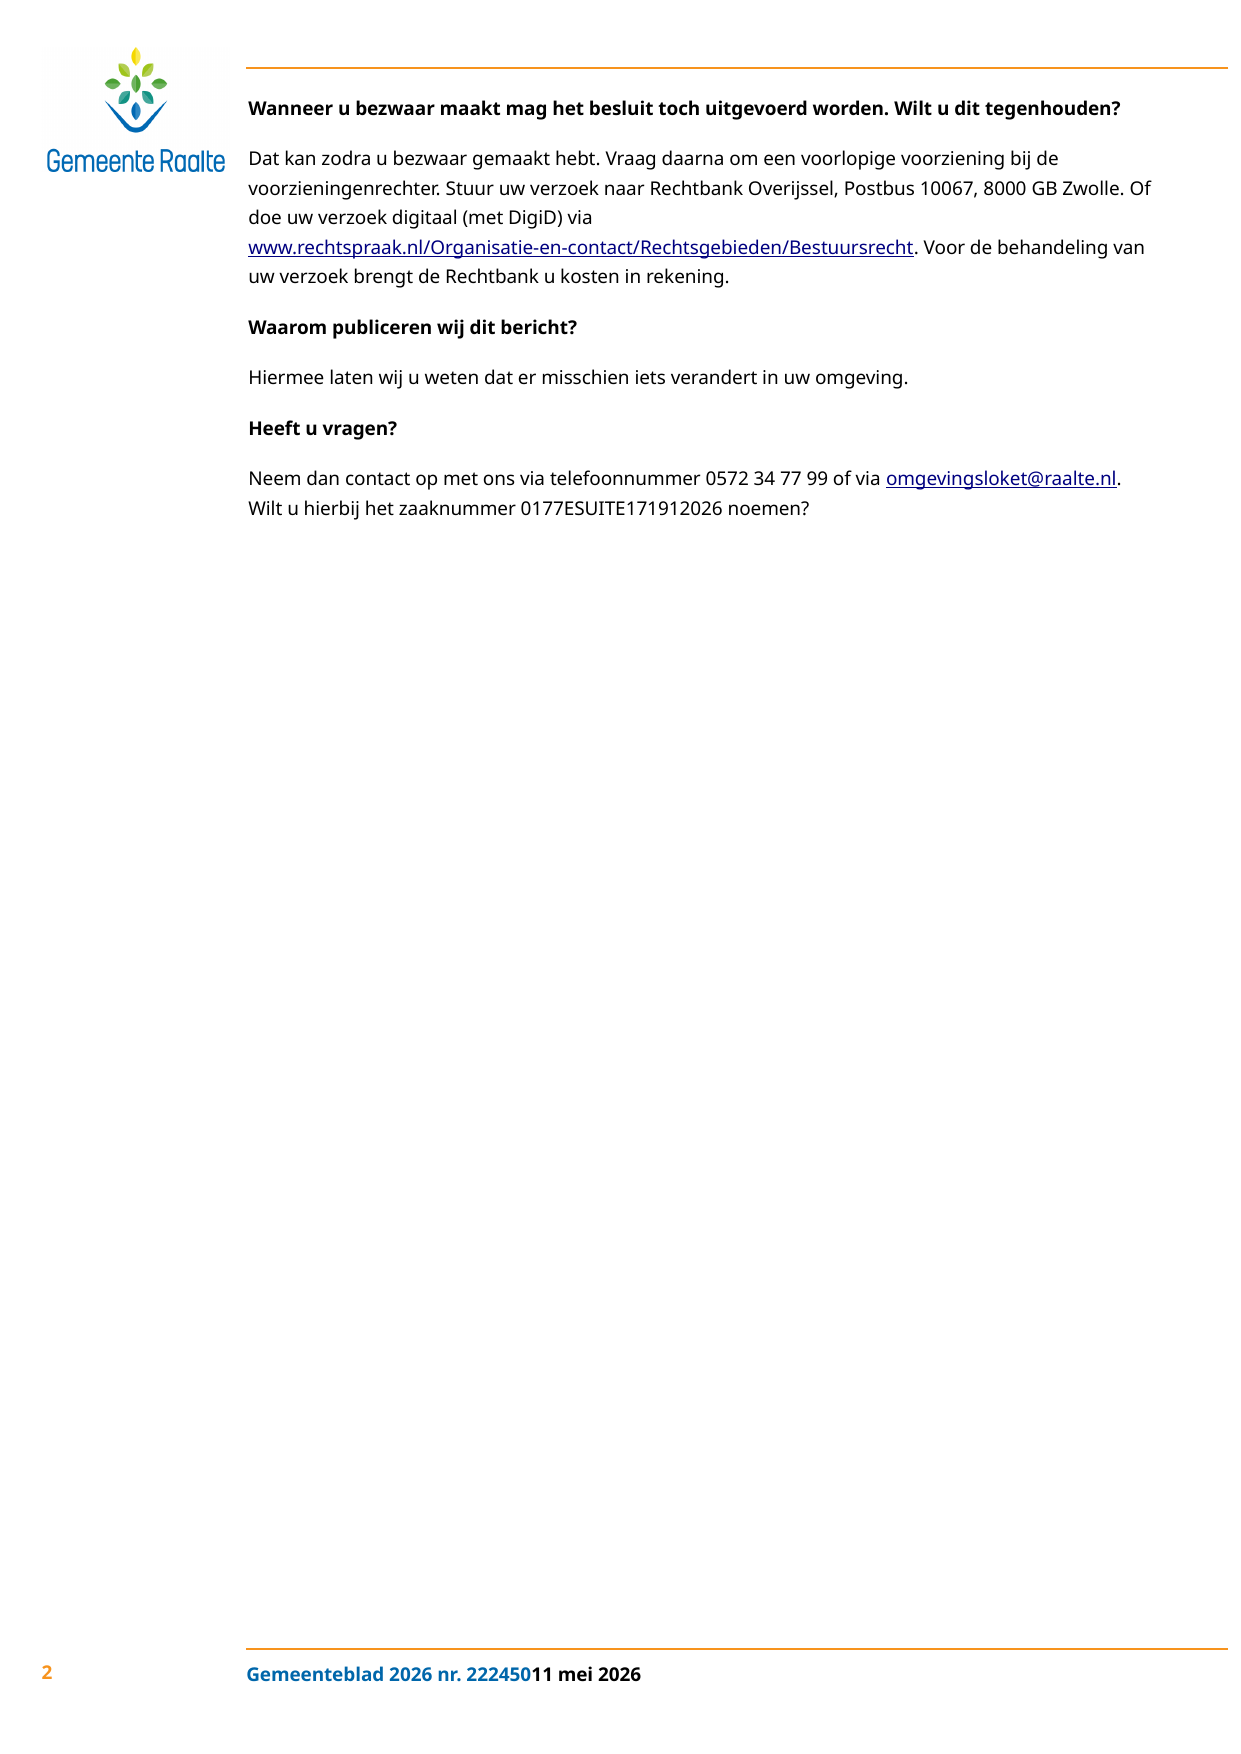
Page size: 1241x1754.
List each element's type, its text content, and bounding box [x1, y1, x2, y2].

text Wanneer u bezwaar maakt mag het besluit toch uitgevoerd worden. Wilt u dit tegenhouden? [248, 95, 1152, 121]
text Hiermee laten wij u weten dat er misschien iets verandert in uw omgeving. [248, 364, 1152, 390]
picture [41, 47, 231, 172]
text Heeft u vragen? [248, 415, 1152, 441]
text Waarom publiceren wij dit bericht? [248, 314, 1152, 340]
text Dat kan zodra u bezwaar gemaakt hebt. Vraag daarna om een voorlopige voorziening bij de voorzieningenrechter. Stuur uw verzoek naar Rechtbank Overijssel, Postbus 10067, 8000 GB Zwolle. Of doe uw verzoek digitaal (met DigiD) via www.rechtspraak.nl/Organisatie-en-contact/Rechtsgebieden/Bestuursrecht. Voor de behandeling van uw verzoek brengt de Rechtbank u kosten in rekening. [248, 145, 1152, 289]
text Neem dan contact op met ons via telefoonnummer 0572 34 77 99 of via omgevingsloket@raalte.nl. Wilt u hierbij het zaaknummer 0177ESUITE171912026 noemen? [248, 465, 1152, 521]
